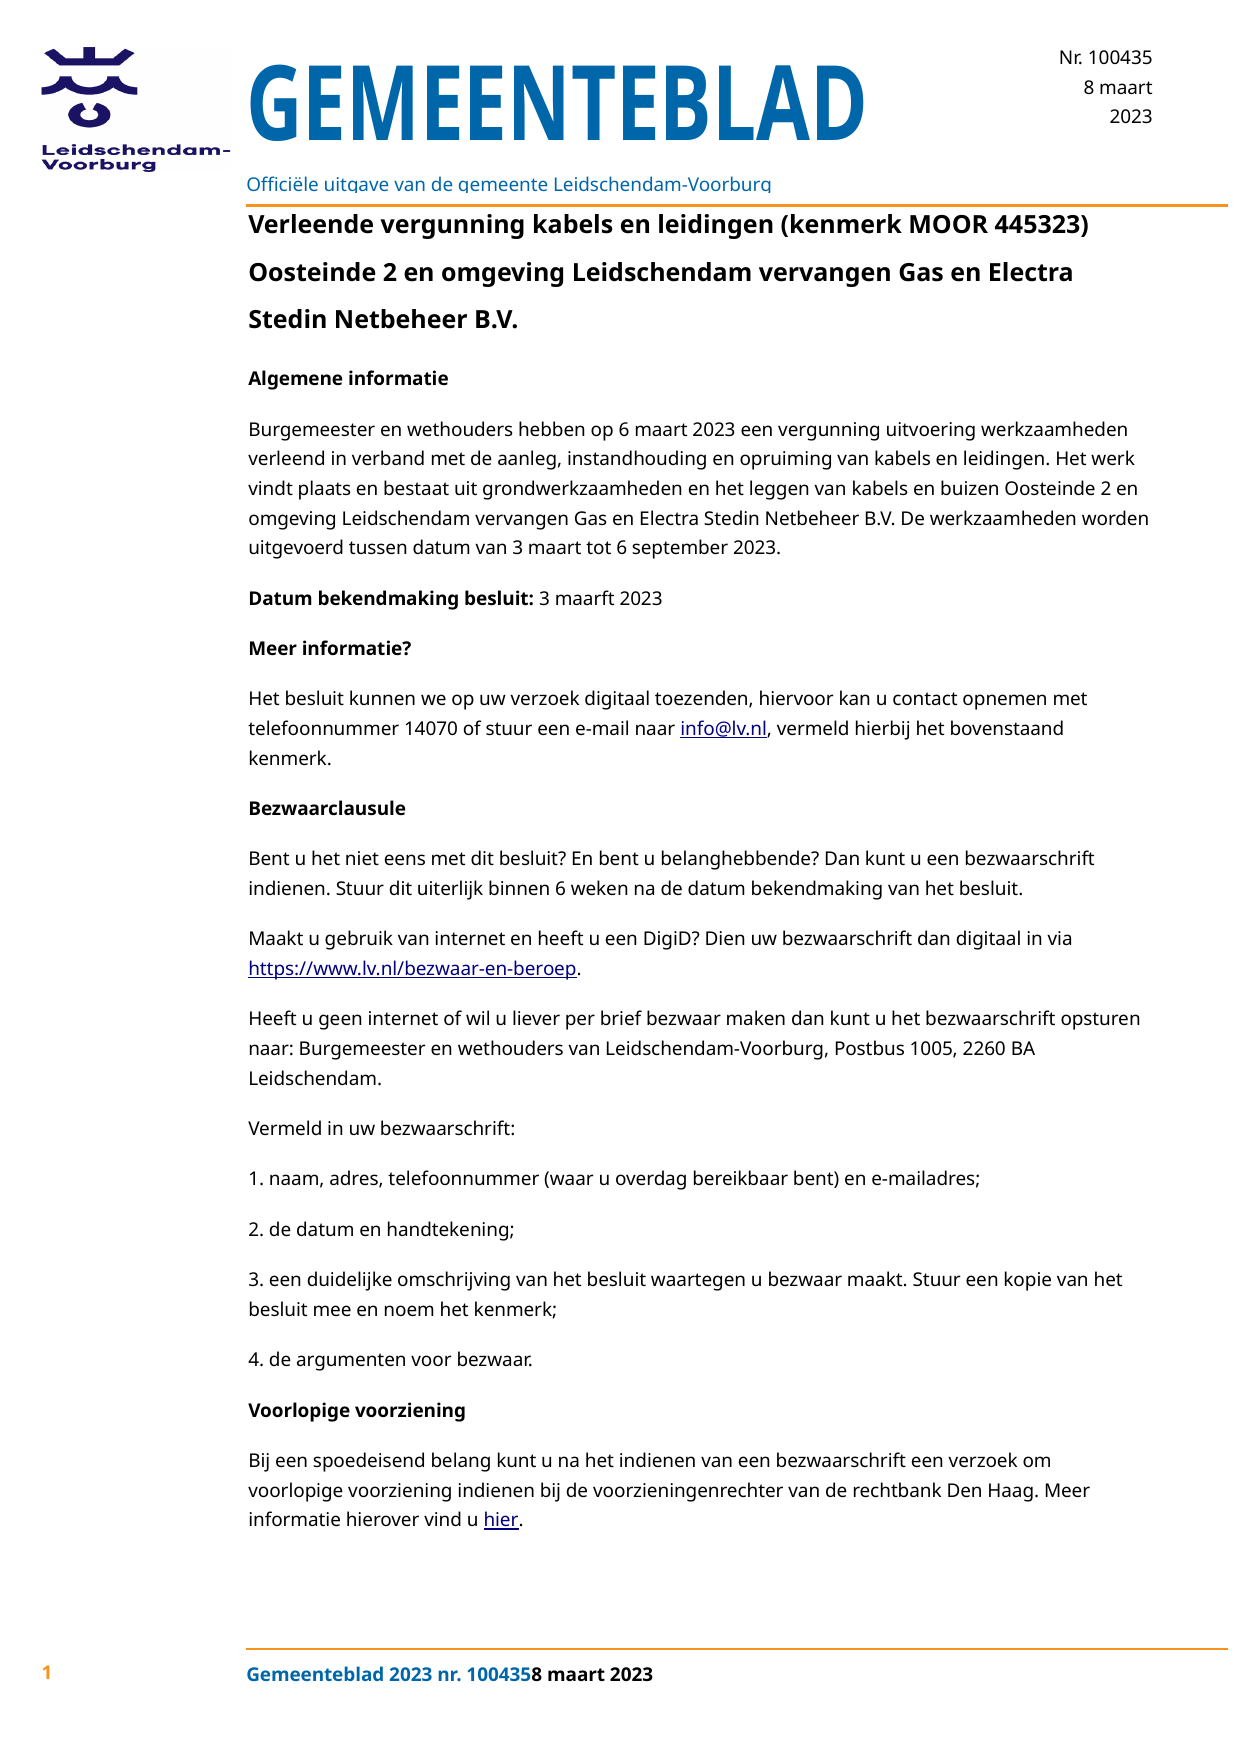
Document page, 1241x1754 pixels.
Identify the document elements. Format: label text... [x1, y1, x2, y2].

text Heeft u geen internet of wil u liever per brief bezwaar maken dan kunt u het bezwaarschrift opsturen naar: Burgemeester en wethouders van Leidschendam-Voorburg, Postbus 1005, 2260 BA Leidschendam. [248, 1006, 1152, 1090]
text Het besluit kunnen we op uw verzoek digitaal toezenden, hiervoor kan u contact opnemen met telefoonnummer 14070 of stuur een e-mail naar info@lv.nl, vermeld hierbij het bovenstaand kenmerk. [248, 686, 1152, 770]
text Vermeld in uw bezwaarschrift: [248, 1115, 1152, 1141]
text Algemene informatie [248, 366, 1152, 391]
text Meer informatie? [248, 635, 1152, 661]
text Bezwaarclausule [248, 795, 1152, 821]
text Bij een spoedeisend belang kunt u na het indienen van een bezwaarschrift een verzoek om voorlopige voorziening indienen bij de voorzieningenrechter van de rechtbank Den Haag. Meer informatie hierover vind u hier. [248, 1447, 1152, 1532]
text Maakt u gebruik van internet en heeft u een DigiD? Dien uw bezwaarschrift dan digitaal in via https://www.lv.nl/bezwaar-en-beroep. [248, 926, 1152, 981]
text Verleende vergunning kabels en leidingen (kenmerk MOOR 445323) Oosteinde 2 en omgeving Leidschendam vervangen Gas en Electra Stedin Netbeheer B.V. [248, 207, 1152, 336]
text Bent u het niet eens met dit besluit? En bent u belanghebbende? Dan kunt u een bezwaarschrift indienen. Stuur dit uiterlijk binnen 6 weken na de datum bekendmaking van het besluit. [248, 846, 1152, 901]
text 1. naam, adres, telefoonnummer (waar u overdag bereikbaar bent) en e-mailadres; [248, 1166, 1152, 1191]
text Burgemeester en wethouders hebben op 6 maart 2023 een vergunning uitvoering werkzaamheden verleend in verband met de aanleg, instandhouding en opruiming van kabels en leidingen. Het werk vindt plaats en bestaat uit grondwerkzaamheden en het leggen van kabels en buizen Oosteinde 2 en omgeving Leidschendam vervangen Gas en Electra Stedin Netbeheer B.V. De werkzaamheden worden uitgevoerd tussen datum van 3 maart tot 6 september 2023. [248, 416, 1152, 560]
text 2. de datum en handtekening; [248, 1216, 1152, 1242]
text Datum bekendmaking besluit: 3 maarft 2023 [248, 585, 1152, 610]
text 4. de argumenten voor bezwaar. [248, 1346, 1152, 1372]
text 3. een duidelijke omschrijving van het besluit waartegen u bezwaar maakt. Stuur een kopie van het besluit mee en noem het kenmerk; [248, 1266, 1152, 1322]
picture [41, 47, 231, 172]
text Voorlopige voorziening [248, 1397, 1152, 1422]
